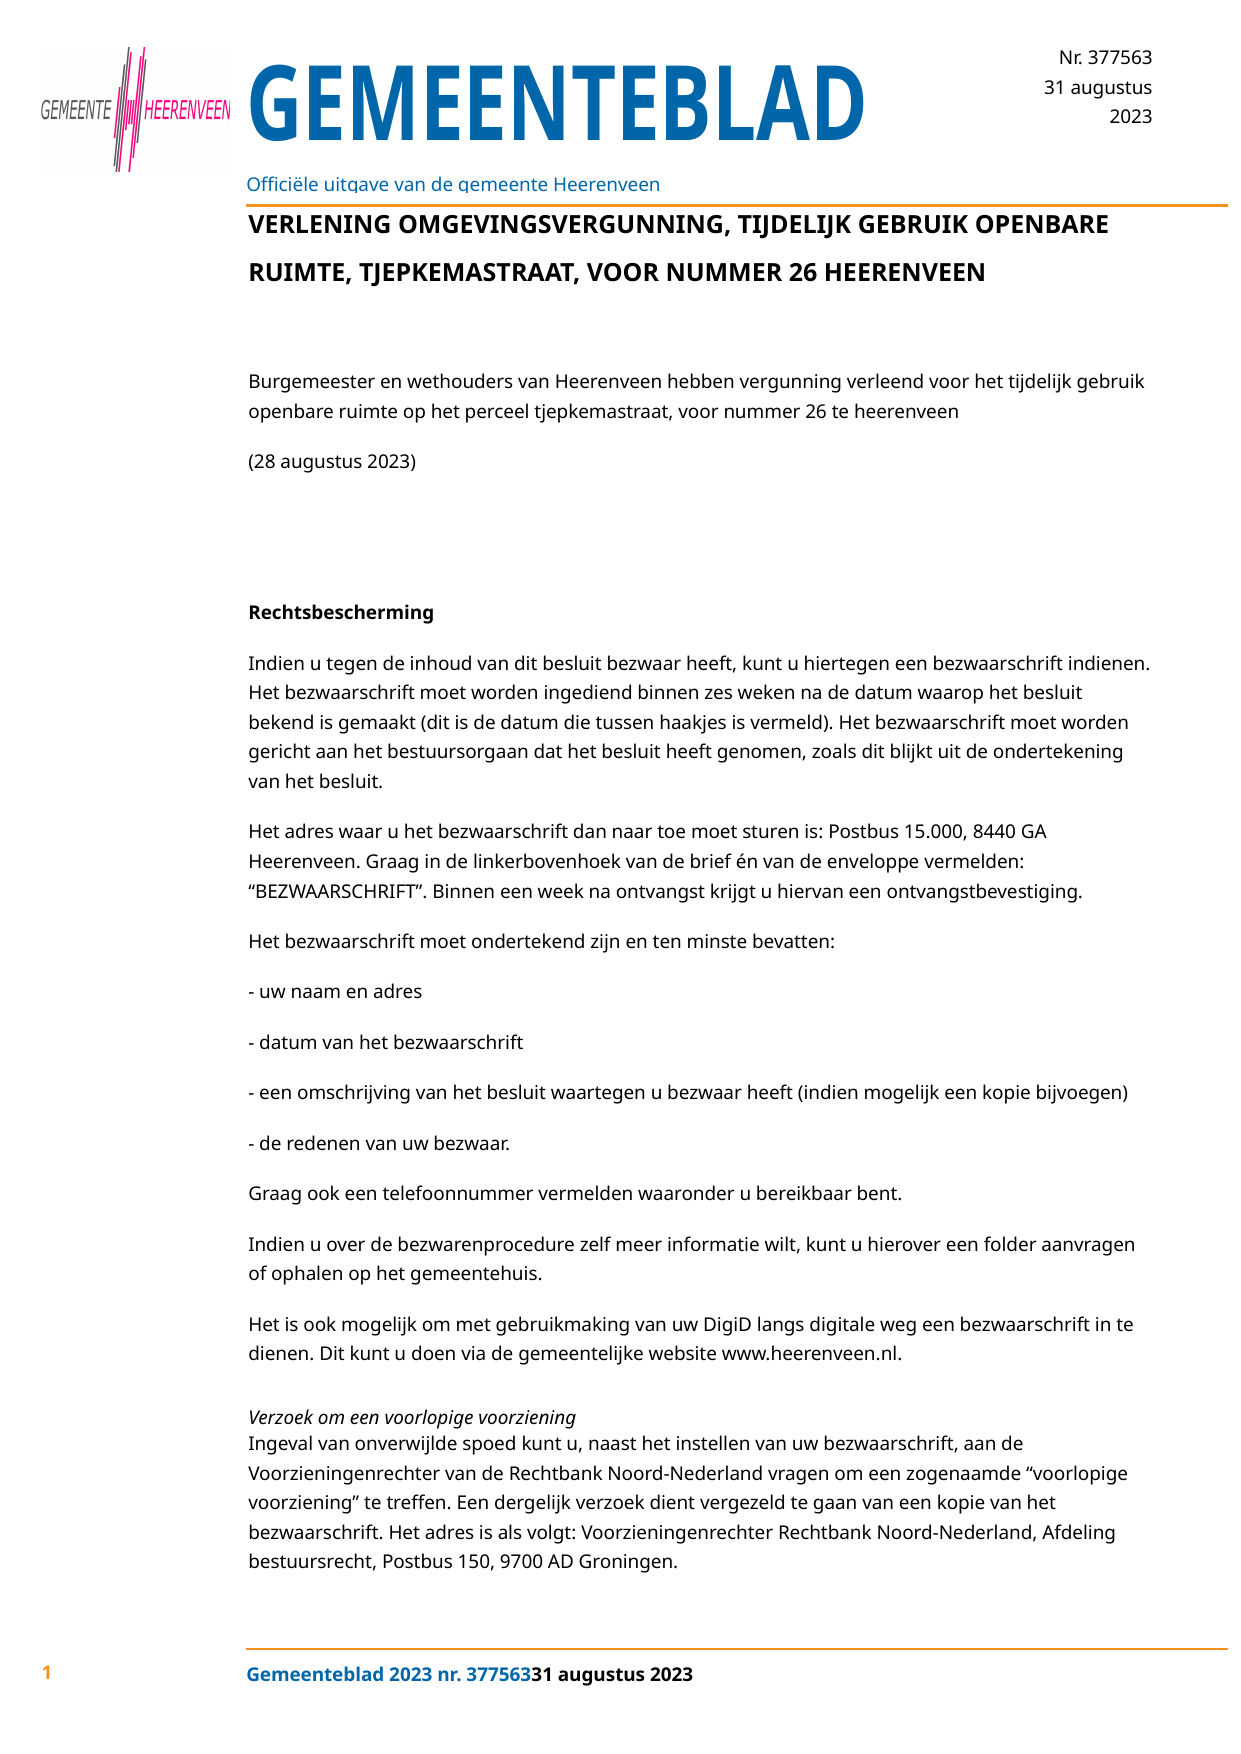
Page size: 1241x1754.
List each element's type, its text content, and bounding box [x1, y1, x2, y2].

text Graag ook een telefoonnummer vermelden waaronder u bereikbaar bent. [248, 1180, 1152, 1206]
text - de redenen van uw bezwaar. [248, 1130, 1152, 1156]
text - uw naam en adres [248, 979, 1152, 1004]
text Rechtsbescherming [248, 599, 1152, 625]
text Het adres waar u het bezwaarschrift dan naar toe moet sturen is: Postbus 15.000, 8440 GA Heerenveen. Graag in de linkerbovenhoek van de brief én van de enveloppe vermelden: “BEZWAARSCHRIFT”. Binnen een week na ontvangst krijgt u hiervan een ontvangstbevestiging. [248, 819, 1152, 904]
text Het is ook mogelijk om met gebruikmaking van uw DigiD langs digitale weg een bezwaarschrift in te dienen. Dit kunt u doen via de gemeentelijke website www.heerenveen.nl. [248, 1311, 1152, 1366]
text - datum van het bezwaarschrift [248, 1029, 1152, 1055]
text - een omschrijving van het besluit waartegen u bezwaar heeft (indien mogelijk een kopie bijvoegen) [248, 1079, 1152, 1105]
text Het bezwaarschrift moet ondertekend zijn en ten minste bevatten: [248, 928, 1152, 954]
text Burgemeester en wethouders van Heerenveen hebben vergunning verleend voor het tijdelijk gebruik openbare ruimte op het perceel tjepkemastraat, voor nummer 26 te heerenveen [248, 368, 1152, 424]
text Ingeval van onverwijlde spoed kunt u, naast het instellen van uw bezwaarschrift, aan de Voorzieningenrechter van de Rechtbank Noord-Nederland vragen om een zogenaamde “voorlopige voorziening” te treffen. Een dergelijk verzoek dient vergezeld te gaan van een kopie van het bezwaarschrift. Het adres is als volgt: Voorzieningenrechter Rechtbank Noord-Nederland, Afdeling bestuursrecht, Postbus 150, 9700 AD Groningen. [248, 1430, 1152, 1574]
picture [41, 47, 231, 172]
text Verzoek om een voorlopige voorziening [248, 1404, 1152, 1430]
text VERLENING OMGEVINGSVERGUNNING, TIJDELIJK GEBRUIK OPENBARE RUIMTE, TJEPKEMASTRAAT, VOOR NUMMER 26 HEERENVEEN [248, 207, 1152, 288]
text (28 augustus 2023) [248, 448, 1152, 474]
text Indien u tegen de inhoud van dit besluit bezwaar heeft, kunt u hiertegen een bezwaarschrift indienen. Het bezwaarschrift moet worden ingediend binnen zes weken na de datum waarop het besluit bekend is gemaakt (dit is de datum die tussen haakjes is vermeld). Het bezwaarschrift moet worden gericht aan het bestuursorgaan dat het besluit heeft genomen, zoals dit blijkt uit de ondertekening van het besluit. [248, 650, 1152, 794]
text Indien u over de bezwarenprocedure zelf meer informatie wilt, kunt u hierover een folder aanvragen of ophalen op het gemeentehuis. [248, 1231, 1152, 1286]
